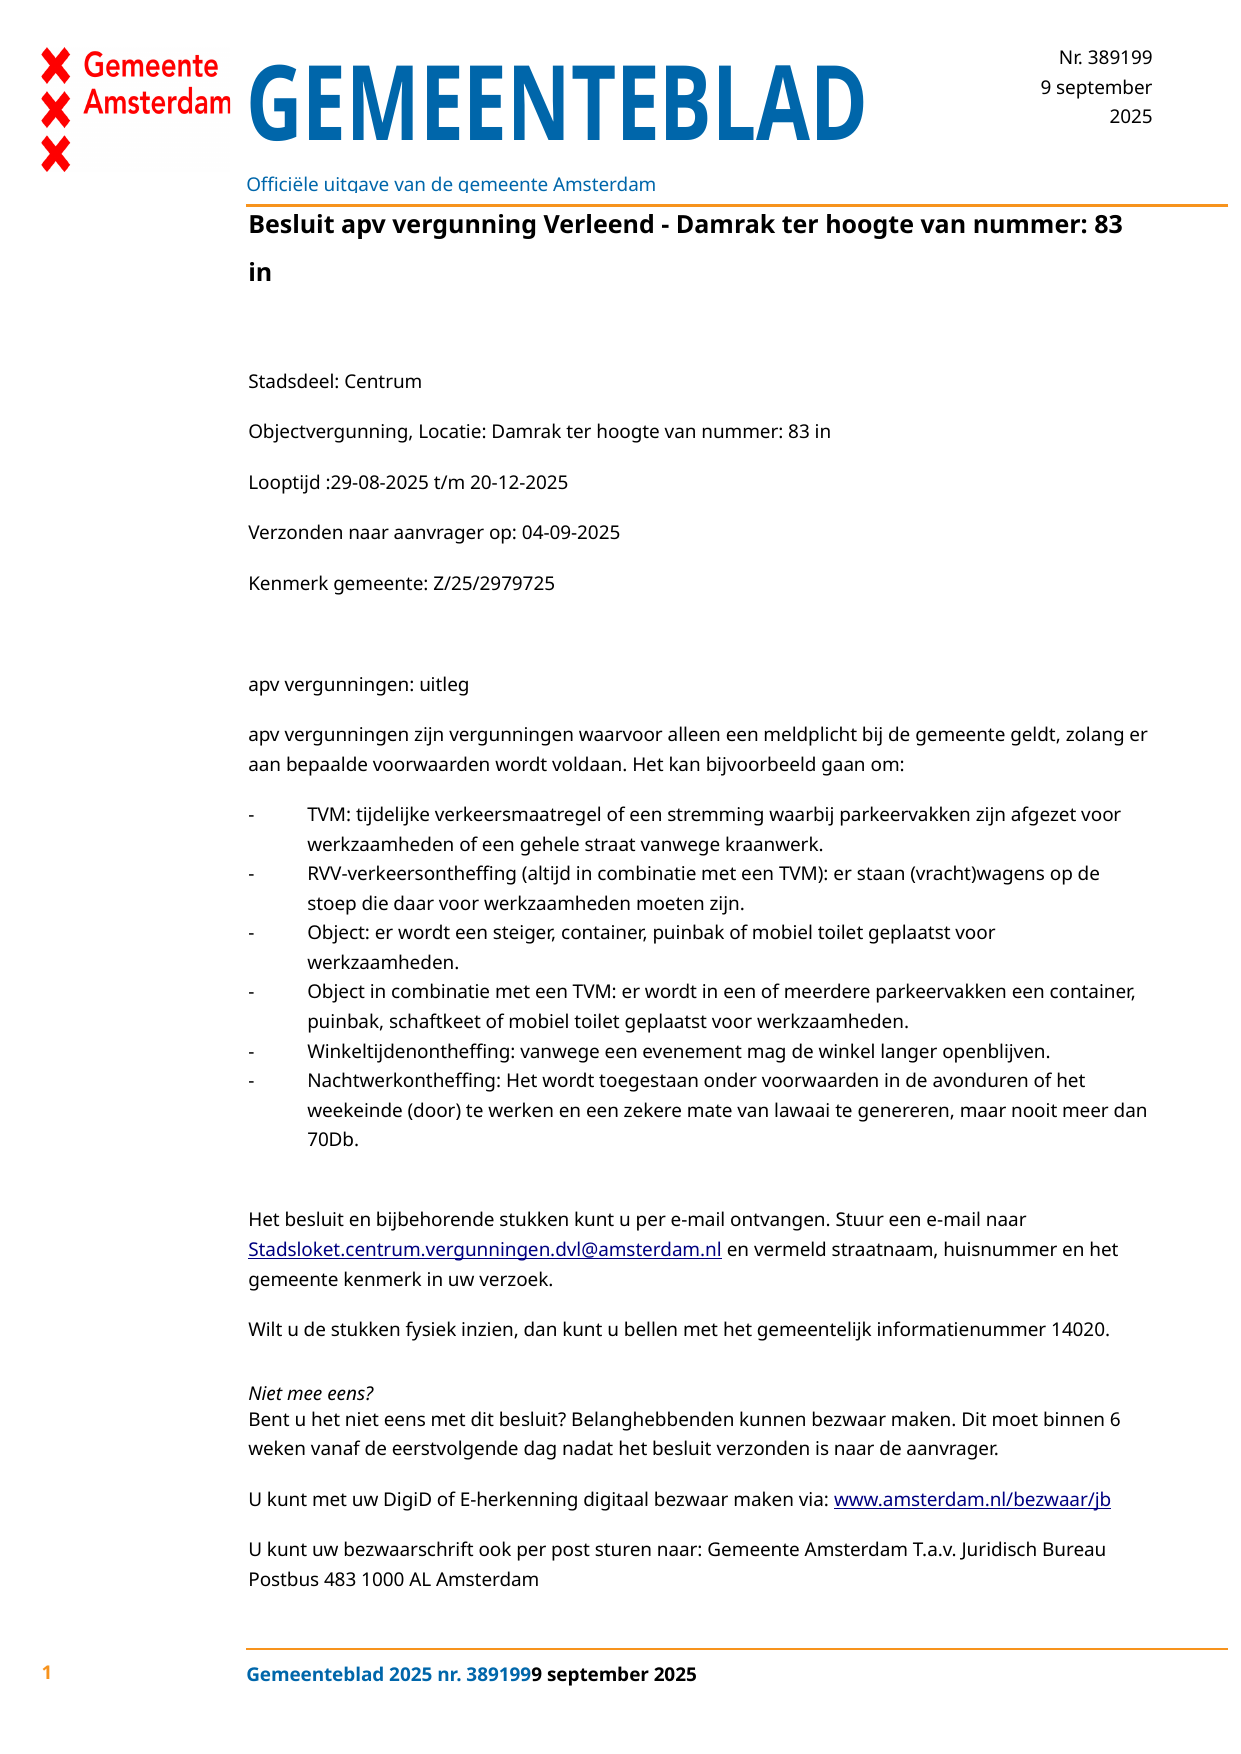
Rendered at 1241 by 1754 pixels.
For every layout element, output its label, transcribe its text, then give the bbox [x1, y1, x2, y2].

list Object in combinatie met een TVM: er wordt in een of meerdere parkeervakken een container, puinbak, schaftkeet of mobiel toilet geplaatst voor werkzaamheden. [248, 979, 1152, 1034]
list Object: er wordt een steiger, container, puinbak of mobiel toilet geplaatst voor werkzaamheden. [248, 919, 1152, 975]
list Winkeltijdenontheffing: vanwege een evenement mag de winkel langer openblijven. [248, 1038, 1152, 1064]
text Objectvergunning, Locatie: Damrak ter hoogte van nummer: 83 in [248, 419, 1152, 444]
text U kunt met uw DigiD of E-herkenning digitaal bezwaar maken via: www.amsterdam.nl/bezwaar/jb [248, 1486, 1152, 1512]
text apv vergunningen: uitleg [248, 671, 1152, 697]
text Het besluit en bijbehorende stukken kunt u per e-mail ontvangen. Stuur een e-mail naar Stadsloket.centrum.vergunningen.dvl@amsterdam.nl en vermeld straatnaam, huisnummer en het gemeente kenmerk in uw verzoek. [248, 1207, 1152, 1292]
list RVV-verkeersontheffing (altijd in combinatie met een TVM): er staan (vracht)wagens op de stoep die daar voor werkzaamheden moeten zijn. [248, 860, 1152, 916]
text apv vergunningen zijn vergunningen waarvoor alleen een meldplicht bij de gemeente geldt, zolang er aan bepaalde voorwaarden wordt voldaan. Het kan bijvoorbeeld gaan om: [248, 721, 1152, 777]
picture [41, 47, 231, 172]
text Bent u het niet eens met dit besluit? Belanghebbenden kunnen bezwaar maken. Dit moet binnen 6 weken vanaf de eerstvolgende dag nadat het besluit verzonden is naar de aanvrager. [248, 1406, 1152, 1461]
list TVM: tijdelijke verkeersmaatregel of een stremming waarbij parkeervakken zijn afgezet voor werkzaamheden of een gehele straat vanwege kraanwerk. [248, 801, 1152, 857]
text Niet mee eens? [248, 1380, 1152, 1406]
text Kenmerk gemeente: Z/25/2979725 [248, 570, 1152, 596]
text U kunt uw bezwaarschrift ook per post sturen naar: Gemeente Amsterdam T.a.v. Juridisch Bureau Postbus 483 1000 AL Amsterdam [248, 1536, 1152, 1592]
list Nachtwerkontheffing: Het wordt toegestaan onder voorwaarden in de avonduren of het weekeinde (door) te werken en een zekere mate van lawaai te genereren, maar nooit meer dan 70Db. [248, 1067, 1152, 1152]
text Wilt u de stukken fysiek inzien, dan kunt u bellen met het gemeentelijk informatienummer 14020. [248, 1316, 1152, 1342]
text Stadsdeel: Centrum [248, 368, 1152, 394]
text Besluit apv vergunning Verleend - Damrak ter hoogte van nummer: 83 in [248, 207, 1152, 288]
text Verzonden naar aanvrager op: 04-09-2025 [248, 519, 1152, 545]
text Looptijd :29-08-2025 t/m 20-12-2025 [248, 469, 1152, 495]
